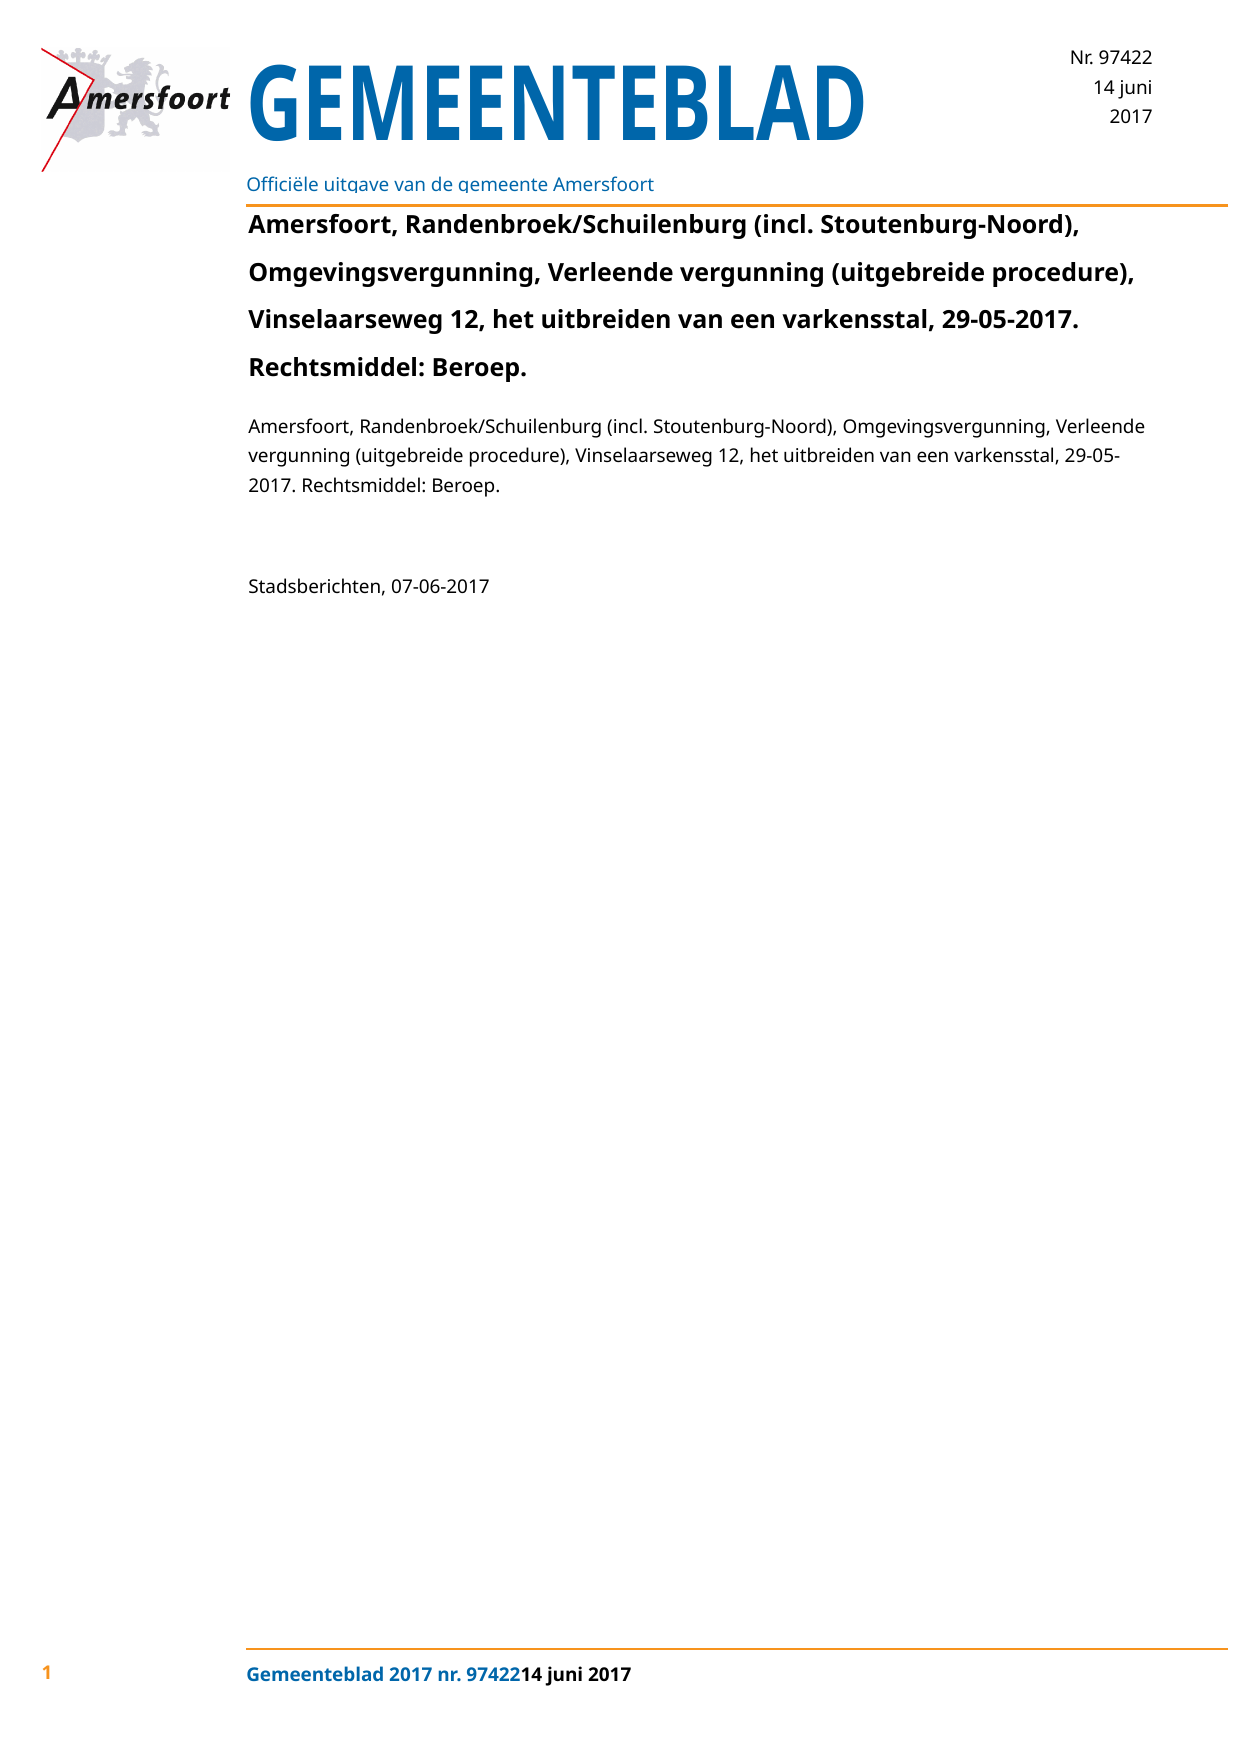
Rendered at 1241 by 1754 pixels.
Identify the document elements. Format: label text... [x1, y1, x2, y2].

picture [41, 47, 231, 172]
text Amersfoort, Randenbroek/Schuilenburg (incl. Stoutenburg-Noord), Omgevingsvergunning, Verleende vergunning (uitgebreide procedure), Vinselaarseweg 12, het uitbreiden van een varkensstal, 29-05-2017. Rechtsmiddel: Beroep. [248, 207, 1152, 384]
text Amersfoort, Randenbroek/Schuilenburg (incl. Stoutenburg-Noord), Omgevingsvergunning, Verleende vergunning (uitgebreide procedure), Vinselaarseweg 12, het uitbreiden van een varkensstal, 29-05-2017. Rechtsmiddel: Beroep. [248, 413, 1152, 498]
text Stadsberichten, 07-06-2017 [248, 573, 1152, 599]
